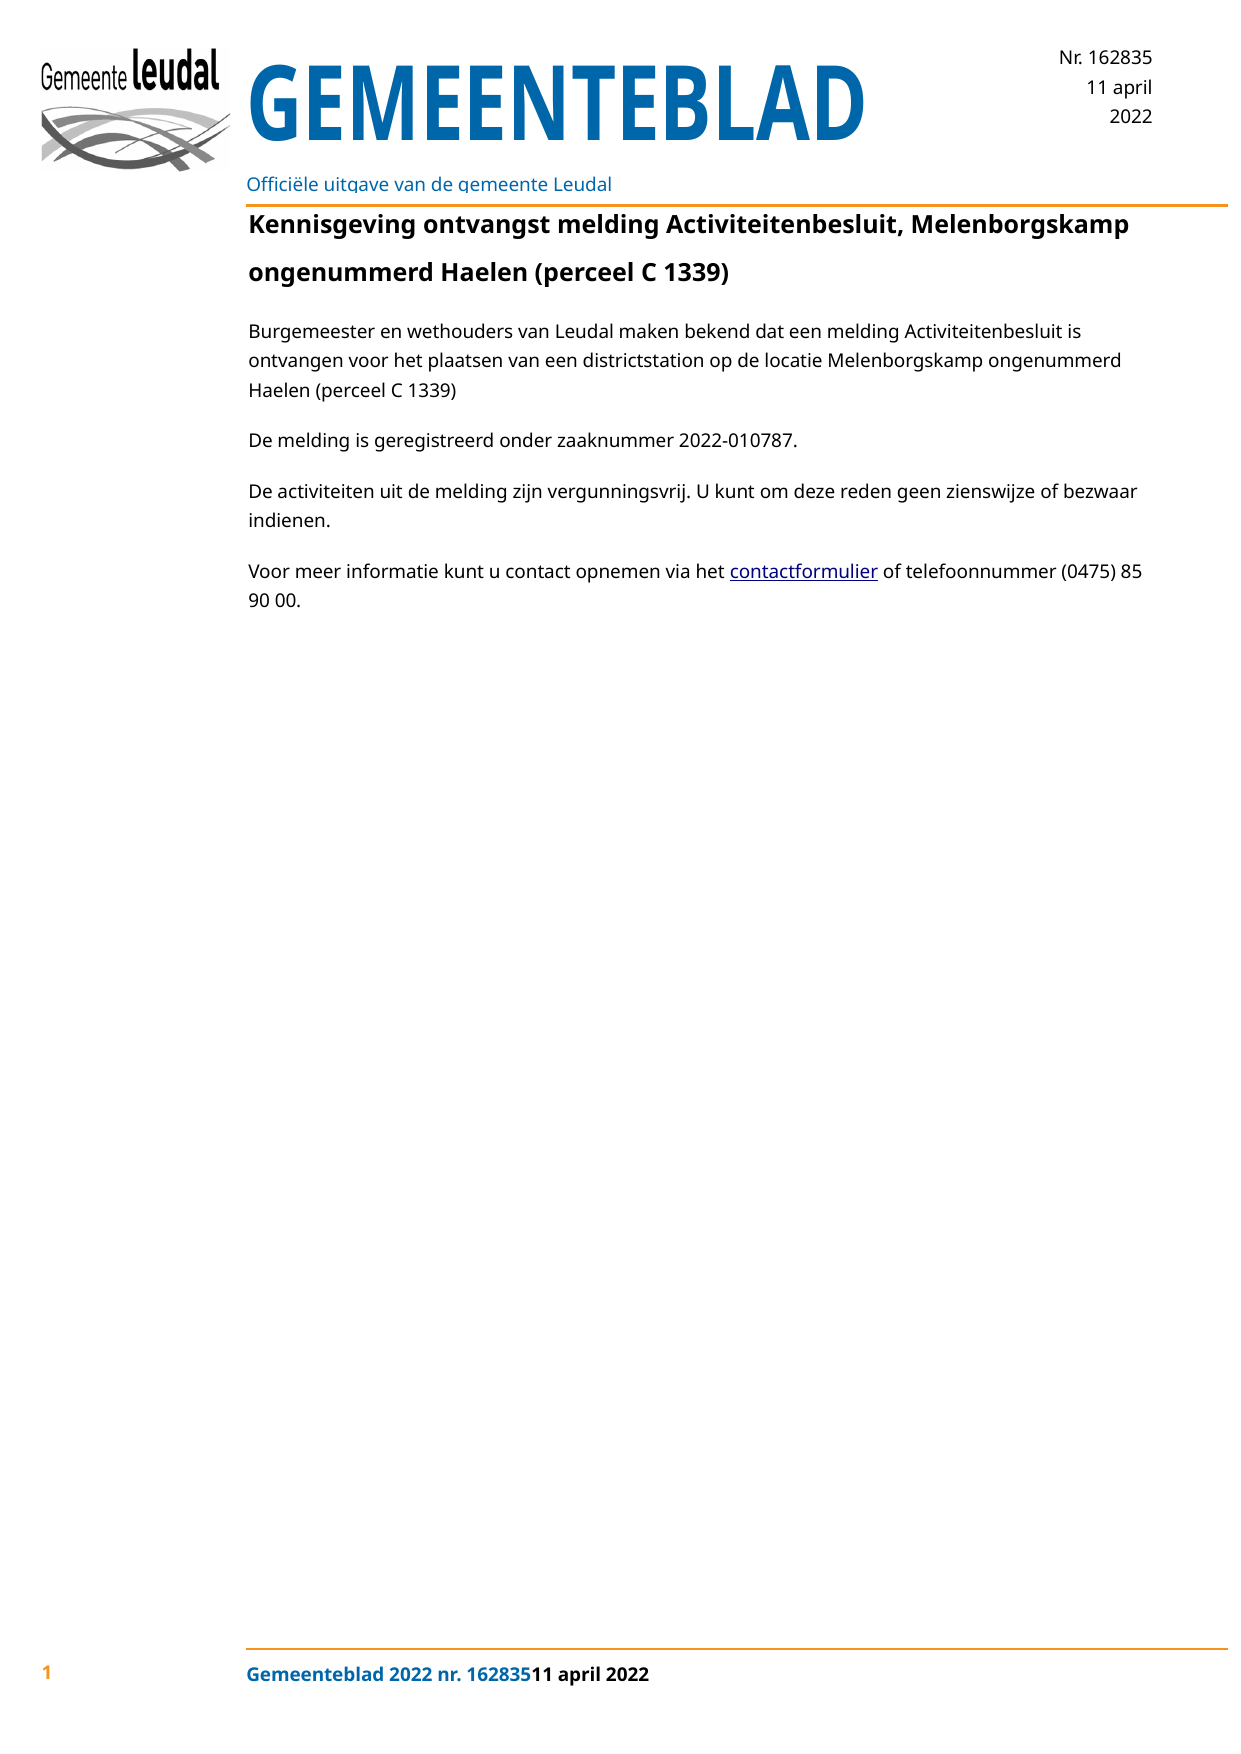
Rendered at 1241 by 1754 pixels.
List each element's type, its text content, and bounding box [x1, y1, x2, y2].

text Kennisgeving ontvangst melding Activiteitenbesluit, Melenborgskamp ongenummerd Haelen (perceel C 1339) [248, 207, 1152, 288]
picture [41, 47, 231, 172]
text Voor meer informatie kunt u contact opnemen via het contactformulier of telefoonnummer (0475) 85 90 00. [248, 558, 1152, 613]
text Burgemeester en wethouders van Leudal maken bekend dat een melding Activiteitenbesluit is ontvangen voor het plaatsen van een districtstation op de locatie Melenborgskamp ongenummerd Haelen (perceel C 1339) [248, 318, 1152, 403]
text De melding is geregistreerd onder zaaknummer 2022-010787. [248, 427, 1152, 453]
text De activiteiten uit de melding zijn vergunningsvrij. U kunt om deze reden geen zienswijze of bezwaar indienen. [248, 478, 1152, 533]
